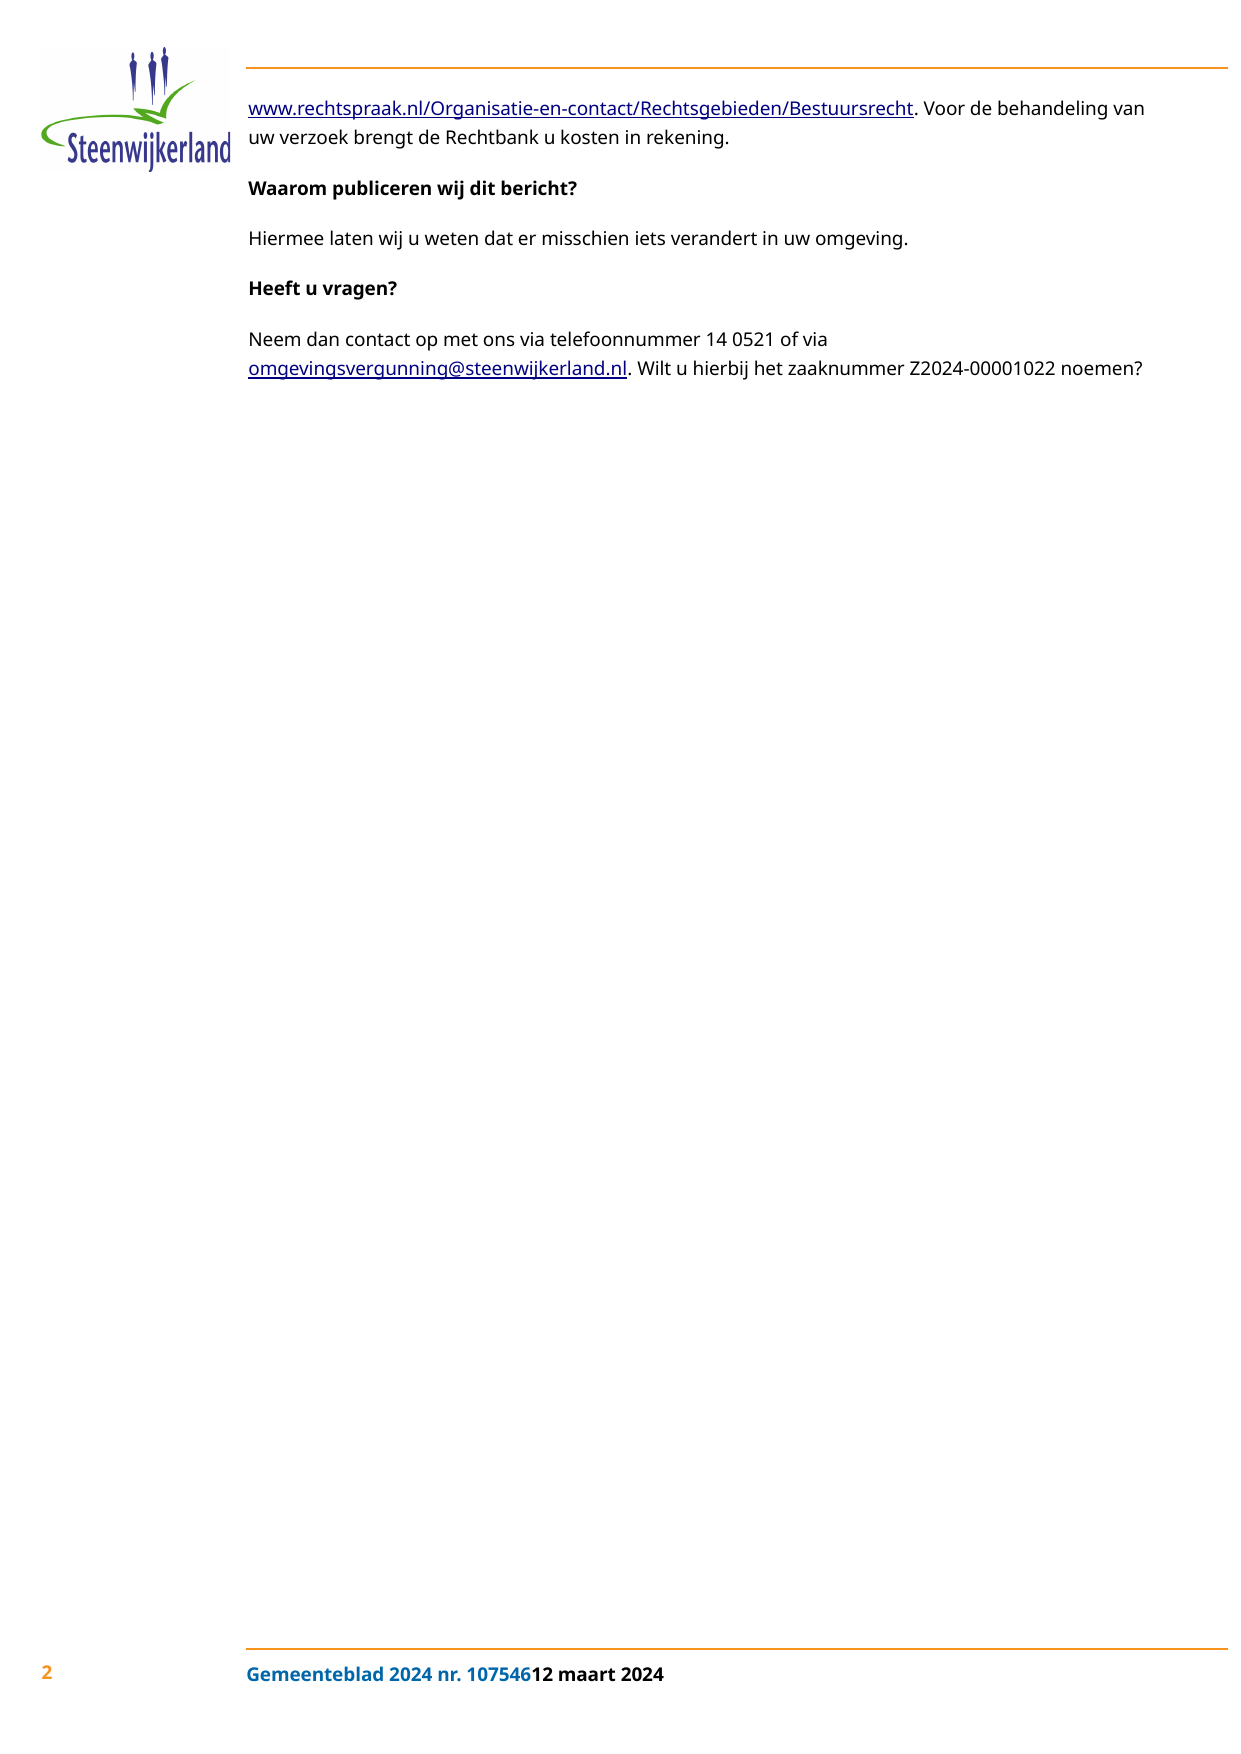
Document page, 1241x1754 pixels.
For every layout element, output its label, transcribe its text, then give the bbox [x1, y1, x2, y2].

picture [41, 47, 231, 172]
text Neem dan contact op met ons via telefoonnummer 14 0521 of via omgevingsvergunning@steenwijkerland.nl. Wilt u hierbij het zaaknummer Z2024-00001022 noemen? [248, 326, 1152, 381]
text Waarom publiceren wij dit bericht? [248, 175, 1152, 201]
text www.rechtspraak.nl/Organisatie-en-contact/Rechtsgebieden/Bestuursrecht. Voor de behandeling van uw verzoek brengt de Rechtbank u kosten in rekening. [248, 95, 1152, 150]
text Heeft u vragen? [248, 276, 1152, 301]
text Hiermee laten wij u weten dat er misschien iets verandert in uw omgeving. [248, 225, 1152, 251]
